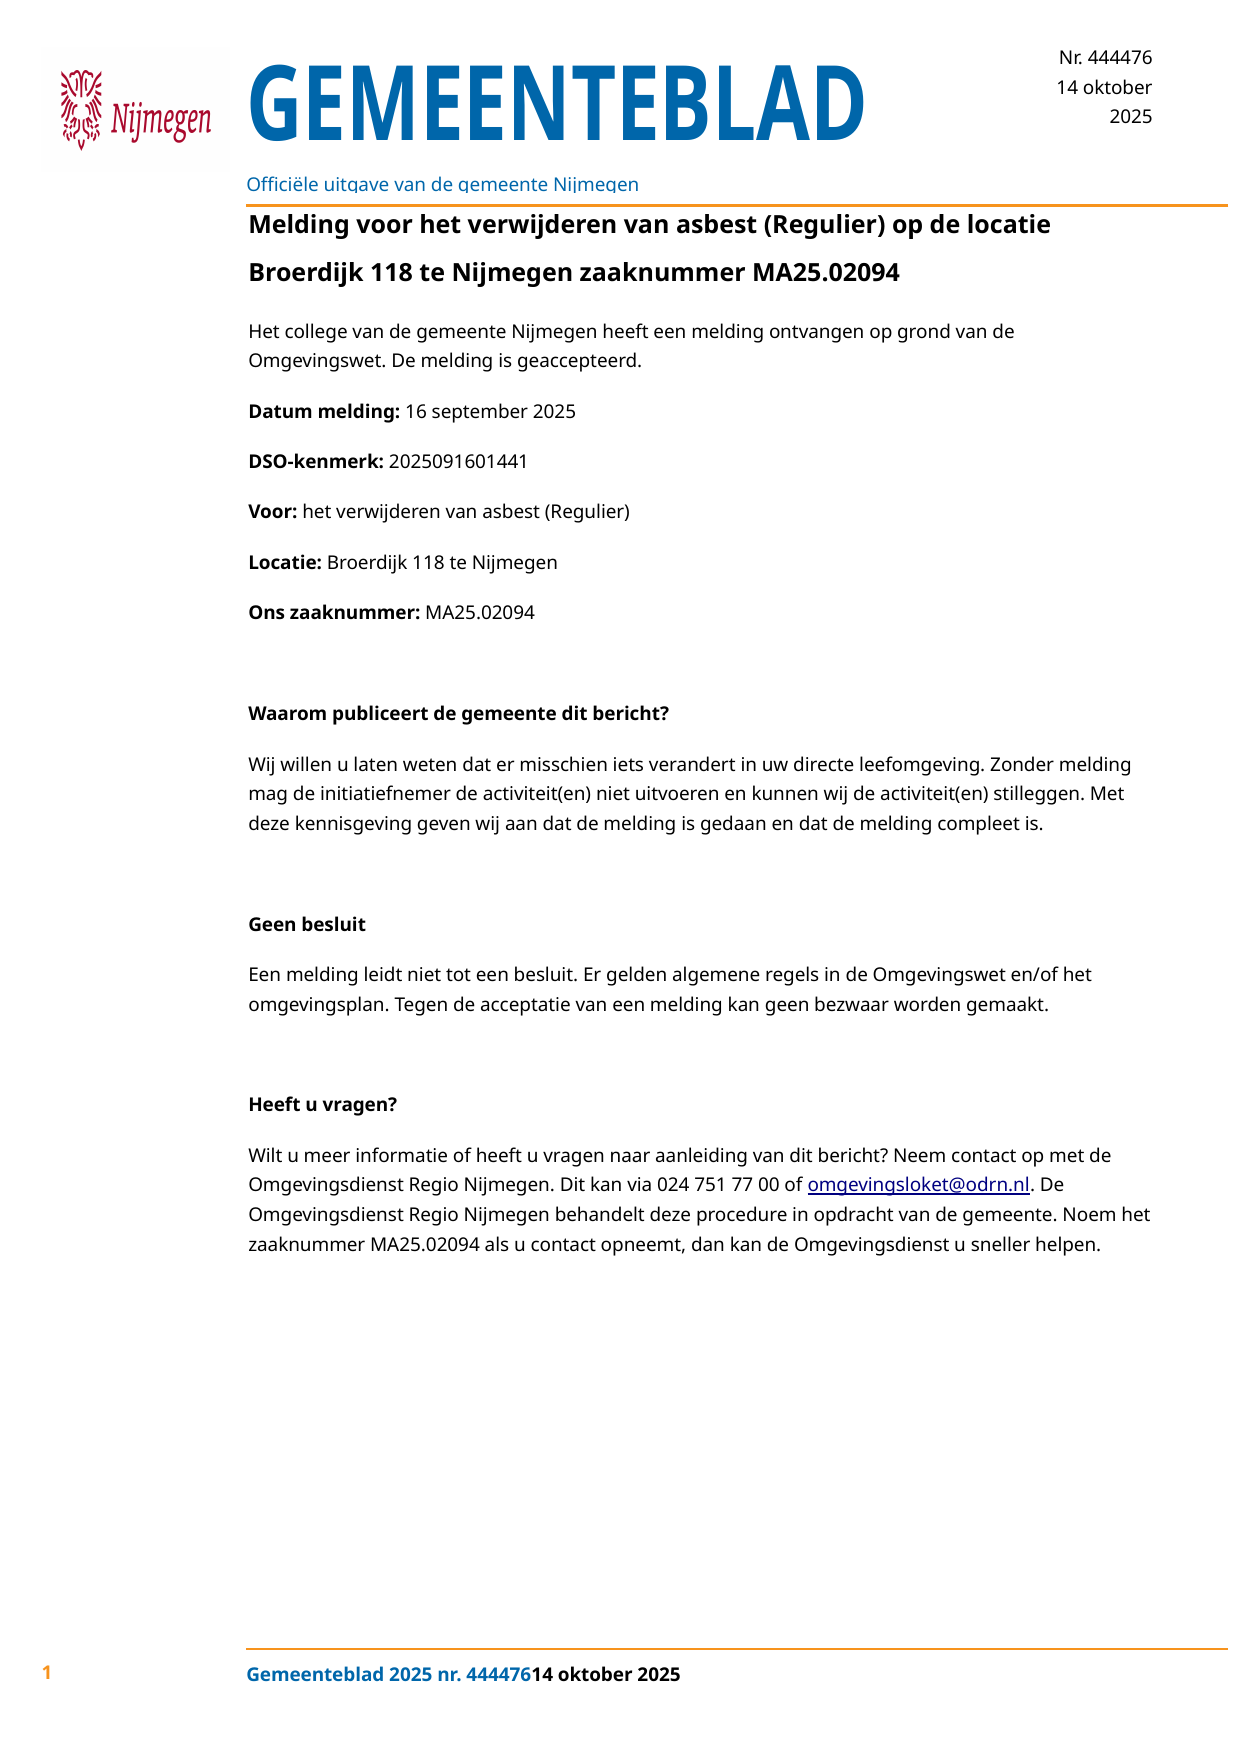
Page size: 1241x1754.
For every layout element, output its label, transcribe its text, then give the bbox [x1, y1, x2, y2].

text Locatie: Broerdijk 118 te Nijmegen [248, 549, 1152, 575]
text Ons zaaknummer: MA25.02094 [248, 599, 1152, 625]
text Het college van de gemeente Nijmegen heeft een melding ontvangen op grond van de Omgevingswet. De melding is geaccepteerd. [248, 318, 1152, 373]
text Voor: het verwijderen van asbest (Regulier) [248, 499, 1152, 524]
text Wilt u meer informatie of heeft u vragen naar aanleiding van dit bericht? Neem contact op met de Omgevingsdienst Regio Nijmegen. Dit kan via 024 751 77 00 of omgevingsloket@odrn.nl. De Omgevingsdienst Regio Nijmegen behandelt deze procedure in opdracht van de gemeente. Noem het zaaknummer MA25.02094 als u contact opneemt, dan kan de Omgevingsdienst u sneller helpen. [248, 1142, 1152, 1257]
text Wij willen u laten weten dat er misschien iets verandert in uw directe leefomgeving. Zonder melding mag de initiatiefnemer de activiteit(en) niet uitvoeren en kunnen wij de activiteit(en) stilleggen. Met deze kennisgeving geven wij aan dat de melding is gedaan en dat de melding compleet is. [248, 751, 1152, 836]
text Waarom publiceert de gemeente dit bericht? [248, 700, 1152, 726]
text Datum melding: 16 september 2025 [248, 398, 1152, 424]
text Een melding leidt niet tot een besluit. Er gelden algemene regels in de Omgevingswet en/of het omgevingsplan. Tegen de acceptatie van een melding kan geen bezwaar worden gemaakt. [248, 961, 1152, 1017]
text Geen besluit [248, 911, 1152, 937]
text Melding voor het verwijderen van asbest (Regulier) op de locatie Broerdijk 118 te Nijmegen zaaknummer MA25.02094 [248, 207, 1152, 288]
text DSO-kenmerk: 2025091601441 [248, 448, 1152, 474]
picture [41, 47, 231, 172]
text Heeft u vragen? [248, 1092, 1152, 1117]
